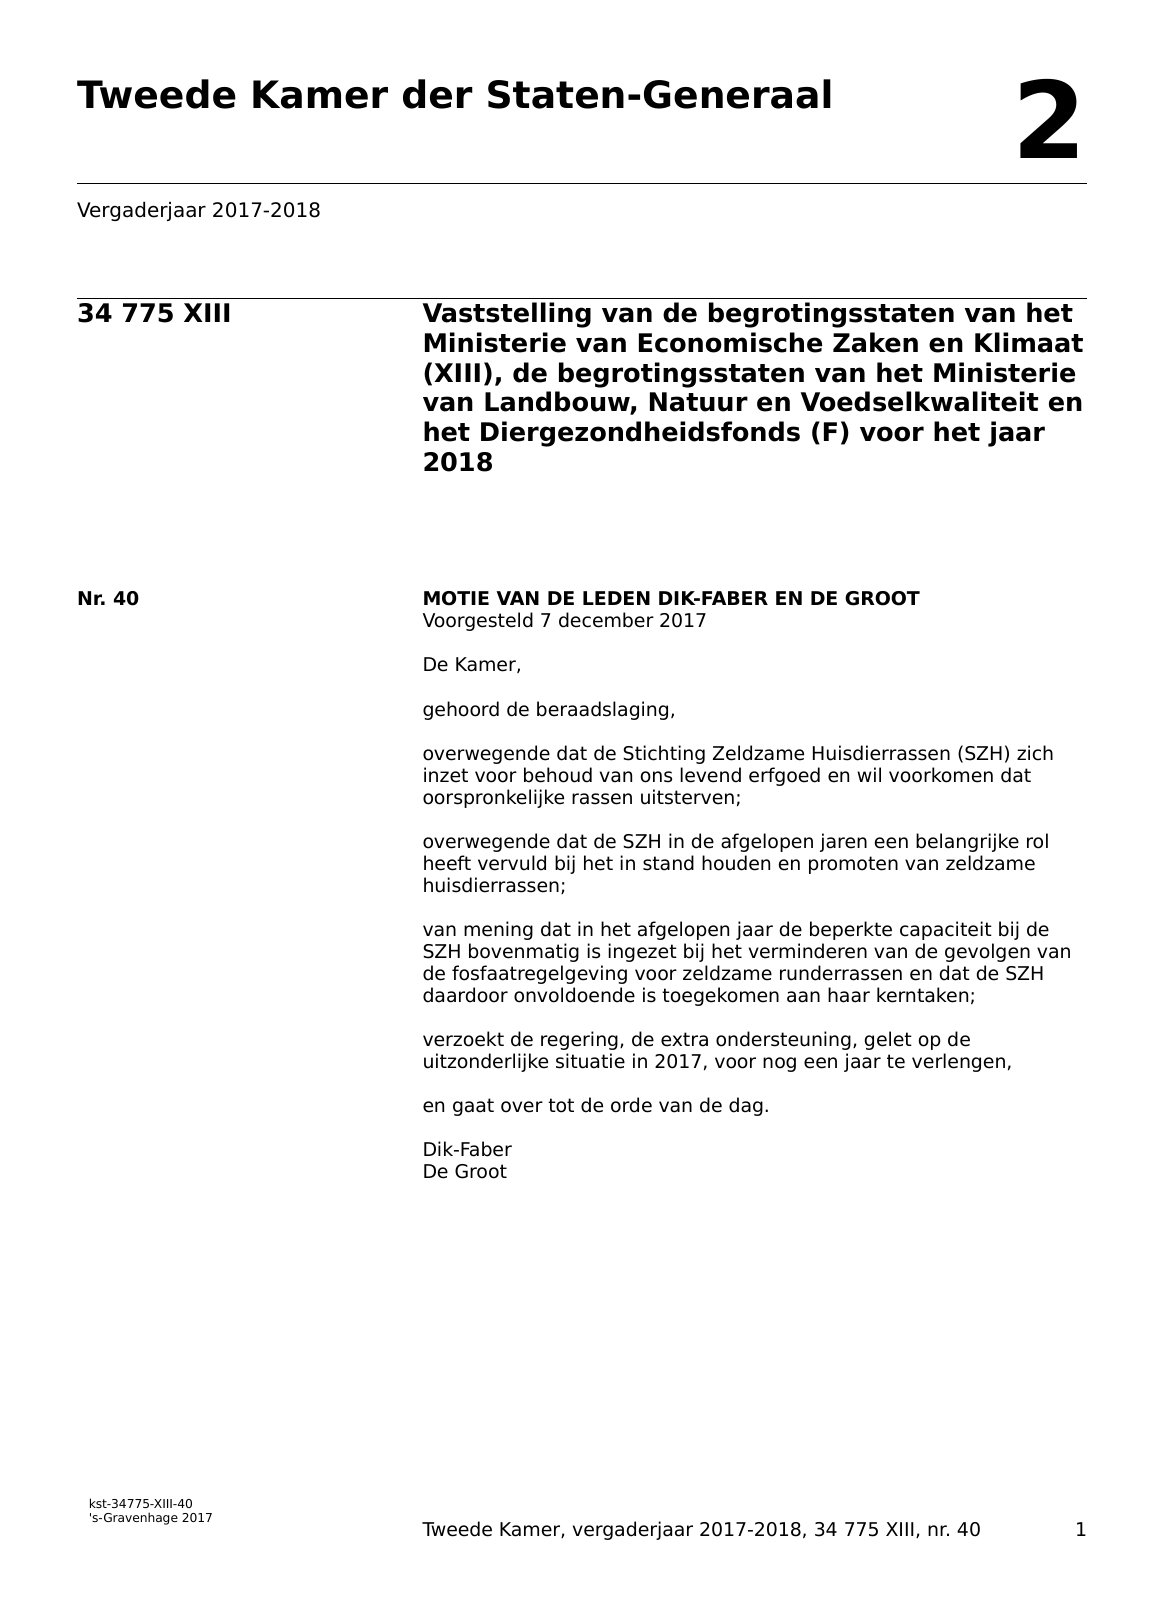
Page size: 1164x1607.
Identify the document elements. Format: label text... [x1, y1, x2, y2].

subtitle 34 775 XIII Vaststelling van de begrotingsstaten van het Ministerie van Economische Zaken en Klimaat (XIII), de begrotingsstaten van het Ministerie van Landbouw, Natuur en Voedselkwaliteit en het Diergezondheidsfonds (F) voor het jaar 2018 [77, 299, 1087, 477]
text Voorgesteld 7 december 2017 [422, 610, 1087, 632]
table_header Tweede Kamer der Staten-Generaal [77, 59, 886, 183]
text 's-Gravenhage 2017 [88, 1511, 323, 1525]
text van mening dat in het afgelopen jaar de beperkte capaciteit bij de SZH bovenmatig is ingezet bij het verminderen van de gevolgen van de fosfaatregelgeving voor zeldzame runderrassen en dat de SZH daardoor onvoldoende is toegekomen aan haar kerntaken; [422, 919, 1087, 1007]
text De Groot [422, 1161, 1087, 1183]
subtitle Nr. 40 MOTIE VAN DE LEDEN DIK-FABER EN DE GROOT [77, 588, 1087, 610]
text en gaat over tot de orde van de dag. [422, 1095, 1087, 1117]
table_cell Vergaderjaar 2017-2018 [77, 184, 1087, 298]
text overwegende dat de Stichting Zeldzame Huisdierrassen (SZH) zich inzet voor behoud van ons levend erfgoed en wil voorkomen dat oorspronkelijke rassen uitsterven; [422, 743, 1087, 808]
text kst-34775-XIII-40 [88, 1497, 323, 1511]
text Dik-Faber [422, 1139, 1087, 1161]
text De Kamer, [422, 654, 1087, 676]
text verzoekt de regering, de extra ondersteuning, gelet op de uitzonderlijke situatie in 2017, voor nog een jaar te verlengen, [422, 1029, 1087, 1073]
table_header 2 [886, 59, 1087, 183]
text overwegende dat de SZH in de afgelopen jaren een belangrijke rol heeft vervuld bij het in stand houden en promoten van zeldzame huisdierrassen; [422, 831, 1087, 897]
text gehoord de beraadslaging, [422, 698, 1087, 720]
